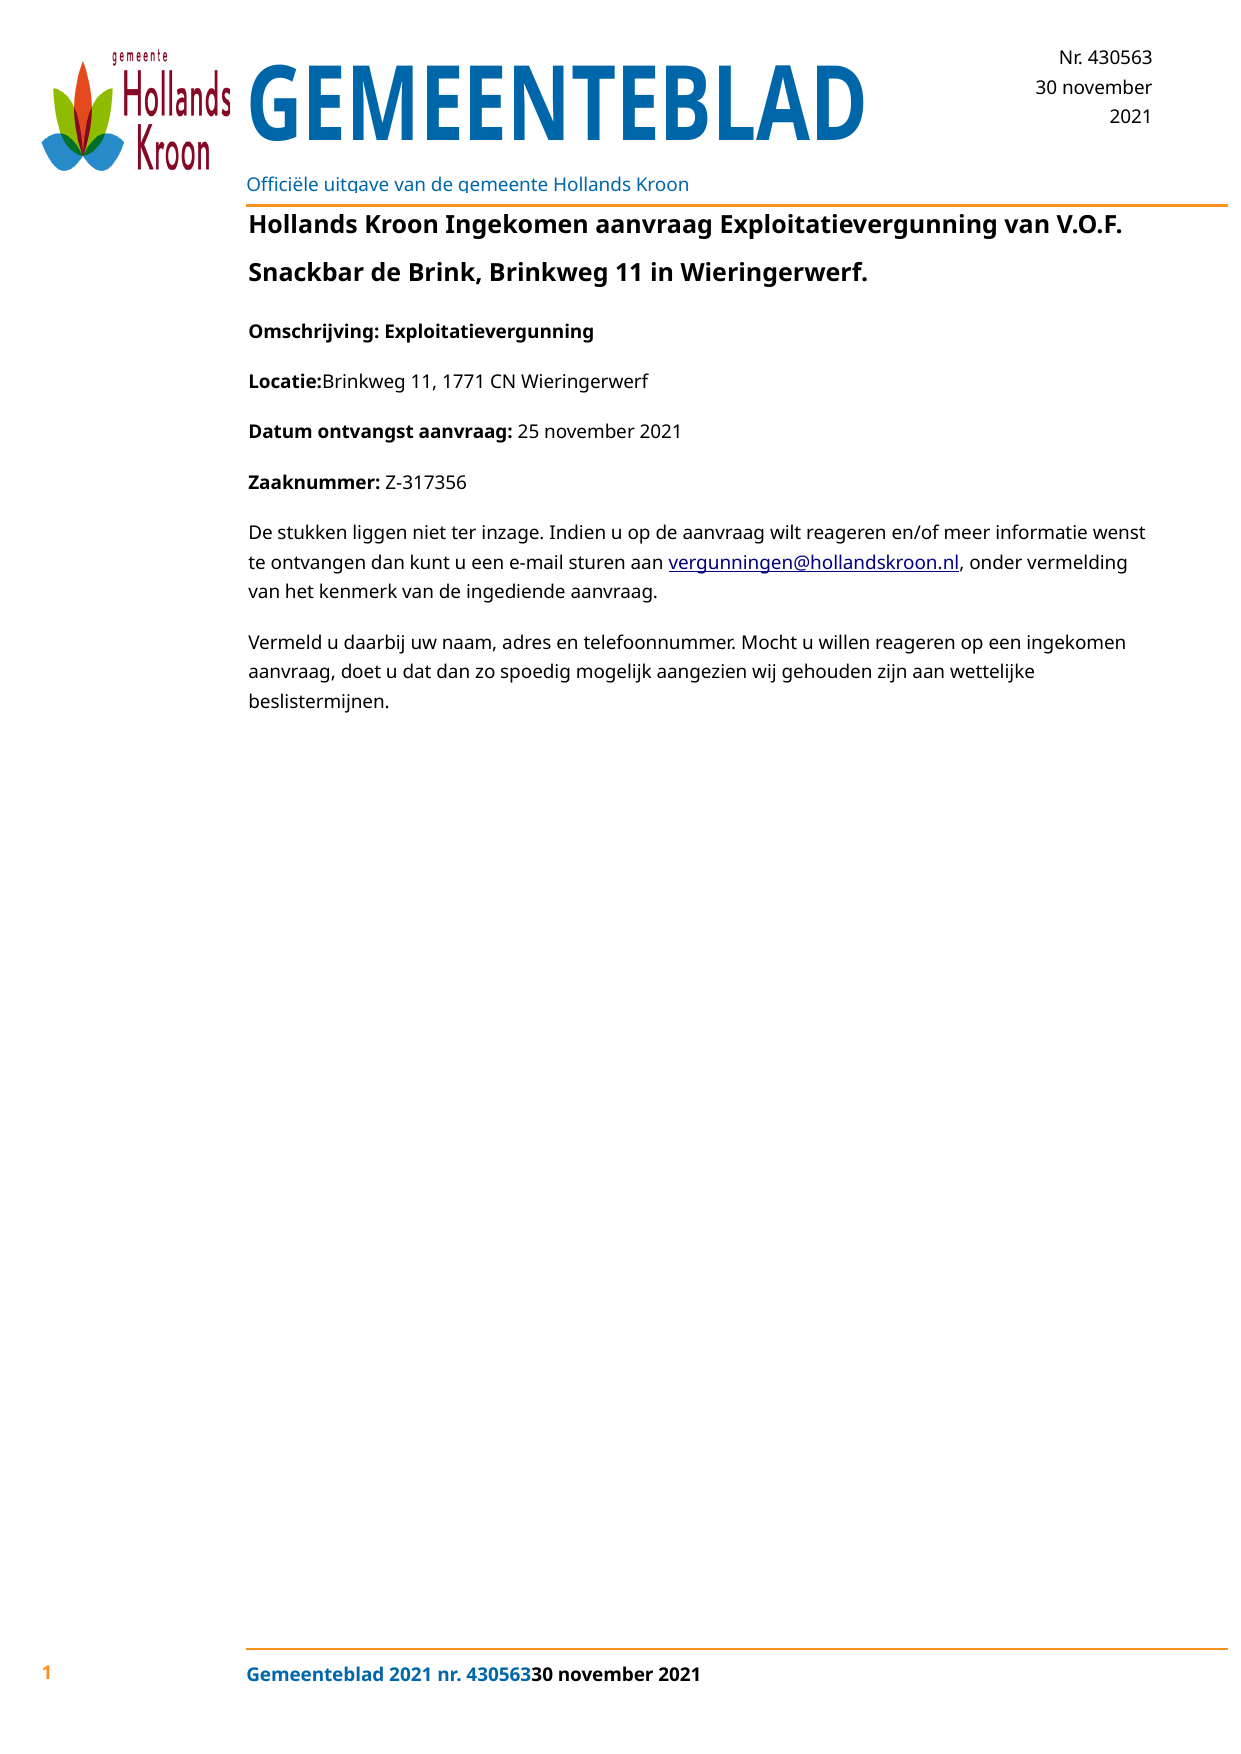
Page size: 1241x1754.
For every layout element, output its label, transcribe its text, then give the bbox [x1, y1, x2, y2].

text Vermeld u daarbij uw naam, adres en telefoonnummer. Mocht u willen reageren op een ingekomen aanvraag, doet u dat dan zo spoedig mogelijk aangezien wij gehouden zijn aan wettelijke beslistermijnen. [248, 629, 1152, 714]
text Hollands Kroon Ingekomen aanvraag Exploitatievergunning van V.O.F. Snackbar de Brink, Brinkweg 11 in Wieringerwerf. [248, 207, 1152, 288]
text Zaaknummer: Z-317356 [248, 469, 1152, 495]
text Omschrijving: Exploitatievergunning [248, 318, 1152, 344]
text De stukken liggen niet ter inzage. Indien u op de aanvraag wilt reageren en/of meer informatie wenst te ontvangen dan kunt u een e-mail sturen aan vergunningen@hollandskroon.nl, onder vermelding van het kenmerk van de ingediende aanvraag. [248, 519, 1152, 604]
text Locatie:Brinkweg 11, 1771 CN Wieringerwerf [248, 368, 1152, 394]
picture [41, 47, 231, 172]
text Datum ontvangst aanvraag: 25 november 2021 [248, 419, 1152, 444]
